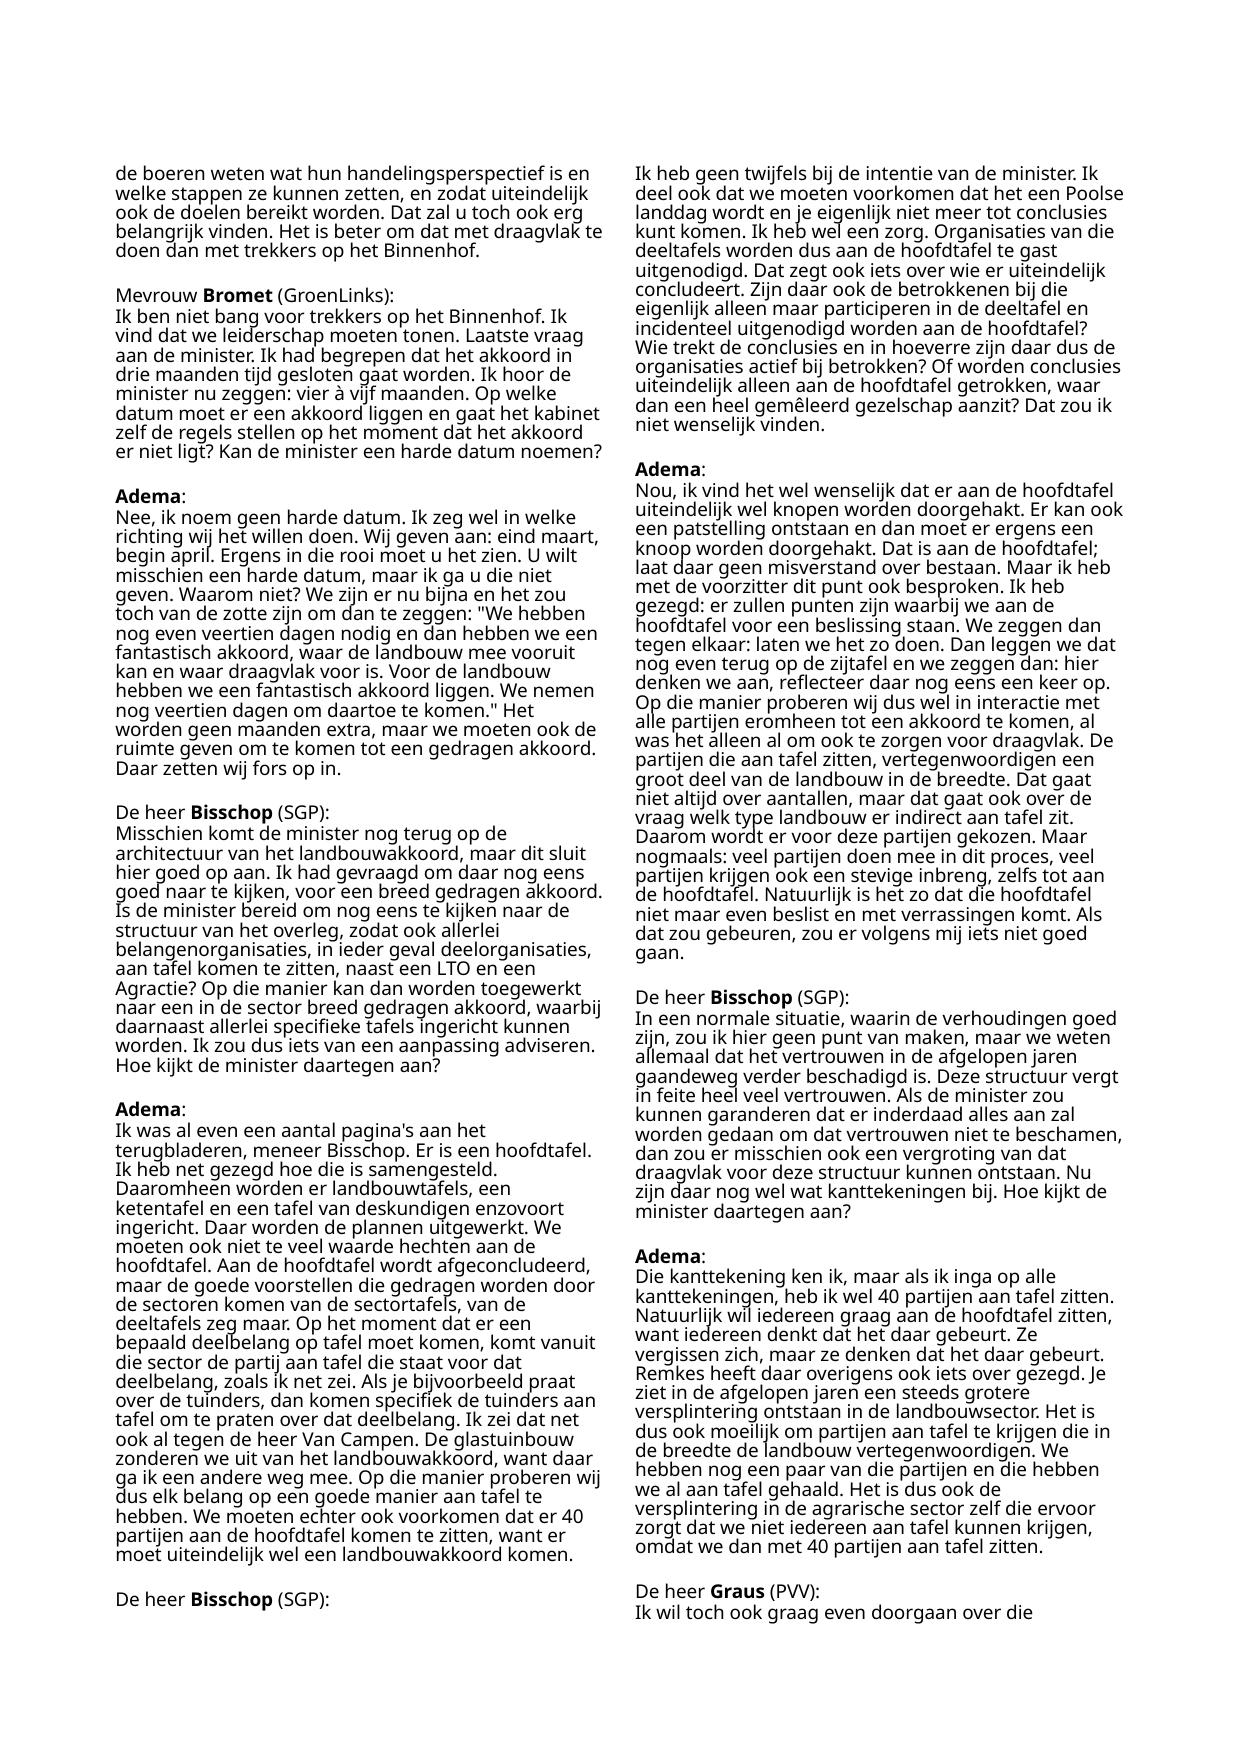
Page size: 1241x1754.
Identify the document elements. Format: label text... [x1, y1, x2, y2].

text De heer Graus (PVV): [635, 1578, 1125, 1604]
text In een normale situatie, waarin de verhoudingen goed zijn, zou ik hier geen punt van maken, maar we weten allemaal dat het vertrouwen in de afgelopen jaren gaandeweg verder beschadigd is. Deze structuur vergt in feite heel veel vertrouwen. Als de minister zou kunnen garanderen dat er inderdaad alles aan zal worden gedaan om dat vertrouwen niet te beschamen, dan zou er misschien ook een vergroting van dat draagvlak voor deze structuur kunnen ontstaan. Nu zijn daar nog wel wat kanttekeningen bij. Hoe kijkt de minister daartegen aan? [635, 1010, 1125, 1222]
text Adema: [635, 456, 1125, 482]
text Adema: [635, 1243, 1125, 1268]
text De heer Bisschop (SGP): [115, 1586, 605, 1612]
text Adema: [115, 1097, 605, 1122]
text De heer Bisschop (SGP): [635, 984, 1125, 1010]
text Nee, ik noem geen harde datum. Ik zeg wel in welke richting wij het willen doen. Wij geven aan: eind maart, begin april. Ergens in die rooi moet u het zien. U wilt misschien een harde datum, maar ik ga u die niet geven. Waarom niet? We zijn er nu bijna en het zou toch van de zotte zijn om dan te zeggen: "We hebben nog even veertien dagen nodig en dan hebben we een fantastisch akkoord, waar de landbouw mee vooruit kan en waar draagvlak voor is. Voor de landbouw hebben we een fantastisch akkoord liggen. We nemen nog veertien dagen om daartoe te komen." Het worden geen maanden extra, maar we moeten ook de ruimte geven om te komen tot een gedragen akkoord. Daar zetten wij fors op in. [115, 509, 605, 779]
text De heer Bisschop (SGP): [115, 799, 605, 825]
text Die kanttekening ken ik, maar als ik inga op alle kanttekeningen, heb ik wel 40 partijen aan tafel zitten. Natuurlijk wil iedereen graag aan de hoofdtafel zitten, want iedereen denkt dat het daar gebeurt. Ze vergissen zich, maar ze denken dat het daar gebeurt. Remkes heeft daar overigens ook iets over gezegd. Je ziet in de afgelopen jaren een steeds grotere versplintering ontstaan in de landbouwsector. Het is dus ook moeilijk om partijen aan tafel te krijgen die in de breedte de landbouw vertegenwoordigen. We hebben nog een paar van die partijen en die hebben we al aan tafel gehaald. Het is dus ook de versplintering in de agrarische sector zelf die ervoor zorgt dat we niet iedereen aan tafel kunnen krijgen, omdat we dan met 40 partijen aan tafel zitten. [635, 1268, 1125, 1558]
text Ik ben niet bang voor trekkers op het Binnenhof. Ik vind dat we leiderschap moeten tonen. Laatste vraag aan de minister. Ik had begrepen dat het akkoord in drie maanden tijd gesloten gaat worden. Ik hoor de minister nu zeggen: vier à vijf maanden. Op welke datum moet er een akkoord liggen en gaat het kabinet zelf de regels stellen op het moment dat het akkoord er niet ligt? Kan de minister een harde datum noemen? [115, 308, 605, 462]
text Misschien komt de minister nog terug op de architectuur van het landbouwakkoord, maar dit sluit hier goed op aan. Ik had gevraagd om daar nog eens goed naar te kijken, voor een breed gedragen akkoord. Is de minister bereid om nog eens te kijken naar de structuur van het overleg, zodat ook allerlei belangenorganisaties, in ieder geval deelorganisaties, aan tafel komen te zitten, naast een LTO en een Agractie? Op die manier kan dan worden toegewerkt naar een in de sector breed gedragen akkoord, waarbij daarnaast allerlei specifieke tafels ingericht kunnen worden. Ik zou dus iets van een aanpassing adviseren. Hoe kijkt de minister daartegen aan? [115, 825, 605, 1076]
text Mevrouw Bromet (GroenLinks): [115, 282, 605, 308]
text de boeren weten wat hun handelingsperspectief is en welke stappen ze kunnen zetten, en zodat uiteindelijk ook de doelen bereikt worden. Dat zal u toch ook erg belangrijk vinden. Het is beter om dat met draagvlak te doen dan met trekkers op het Binnenhof. [115, 165, 605, 262]
text Ik heb geen twijfels bij de intentie van de minister. Ik deel ook dat we moeten voorkomen dat het een Poolse landdag wordt en je eigenlijk niet meer tot conclusies kunt komen. Ik heb wel een zorg. Organisaties van die deeltafels worden dus aan de hoofdtafel te gast uitgenodigd. Dat zegt ook iets over wie er uiteindelijk concludeert. Zijn daar ook de betrokkenen bij die eigenlijk alleen maar participeren in de deeltafel en incidenteel uitgenodigd worden aan de hoofdtafel? Wie trekt de conclusies en in hoeverre zijn daar dus de organisaties actief bij betrokken? Of worden conclusies uiteindelijk alleen aan de hoofdtafel getrokken, waar dan een heel gemêleerd gezelschap aanzit? Dat zou ik niet wenselijk vinden. [635, 165, 1125, 435]
text Nou, ik vind het wel wenselijk dat er aan de hoofdtafel uiteindelijk wel knopen worden doorgehakt. Er kan ook een patstelling ontstaan en dan moet er ergens een knoop worden doorgehakt. Dat is aan de hoofdtafel; laat daar geen misverstand over bestaan. Maar ik heb met de voorzitter dit punt ook besproken. Ik heb gezegd: er zullen punten zijn waarbij we aan de hoofdtafel voor een beslissing staan. We zeggen dan tegen elkaar: laten we het zo doen. Dan leggen we dat nog even terug op de zijtafel en we zeggen dan: hier denken we aan, reflecteer daar nog eens een keer op. Op die manier proberen wij dus wel in interactie met alle partijen eromheen tot een akkoord te komen, al was het alleen al om ook te zorgen voor draagvlak. De partijen die aan tafel zitten, vertegenwoordigen een groot deel van de landbouw in de breedte. Dat gaat niet altijd over aantallen, maar dat gaat ook over de vraag welk type landbouw er indirect aan tafel zit. Daarom wordt er voor deze partijen gekozen. Maar nogmaals: veel partijen doen mee in dit proces, veel partijen krijgen ook een stevige inbreng, zelfs tot aan de hoofdtafel. Natuurlijk is het zo dat die hoofdtafel niet maar even beslist en met verrassingen komt. Als dat zou gebeuren, zou er volgens mij iets niet goed gaan. [635, 482, 1125, 963]
text Ik was al even een aantal pagina's aan het terugbladeren, meneer Bisschop. Er is een hoofdtafel. Ik heb net gezegd hoe die is samengesteld. Daaromheen worden er landbouwtafels, een ketentafel en een tafel van deskundigen enzovoort ingericht. Daar worden de plannen uitgewerkt. We moeten ook niet te veel waarde hechten aan de hoofdtafel. Aan de hoofdtafel wordt afgeconcludeerd, maar de goede voorstellen die gedragen worden door de sectoren komen van de sectortafels, van de deeltafels zeg maar. Op het moment dat er een bepaald deelbelang op tafel moet komen, komt vanuit die sector de partij aan tafel die staat voor dat deelbelang, zoals ik net zei. Als je bijvoorbeeld praat over de tuinders, dan komen specifiek de tuinders aan tafel om te praten over dat deelbelang. Ik zei dat net ook al tegen de heer Van Campen. De glastuinbouw zonderen we uit van het landbouwakkoord, want daar ga ik een andere weg mee. Op die manier proberen wij dus elk belang op een goede manier aan tafel te hebben. We moeten echter ook voorkomen dat er 40 partijen aan de hoofdtafel komen te zitten, want er moet uiteindelijk wel een landbouwakkoord komen. [115, 1122, 605, 1566]
text Ik wil toch ook graag even doorgaan over die [635, 1604, 1125, 1623]
text Adema: [115, 483, 605, 509]
